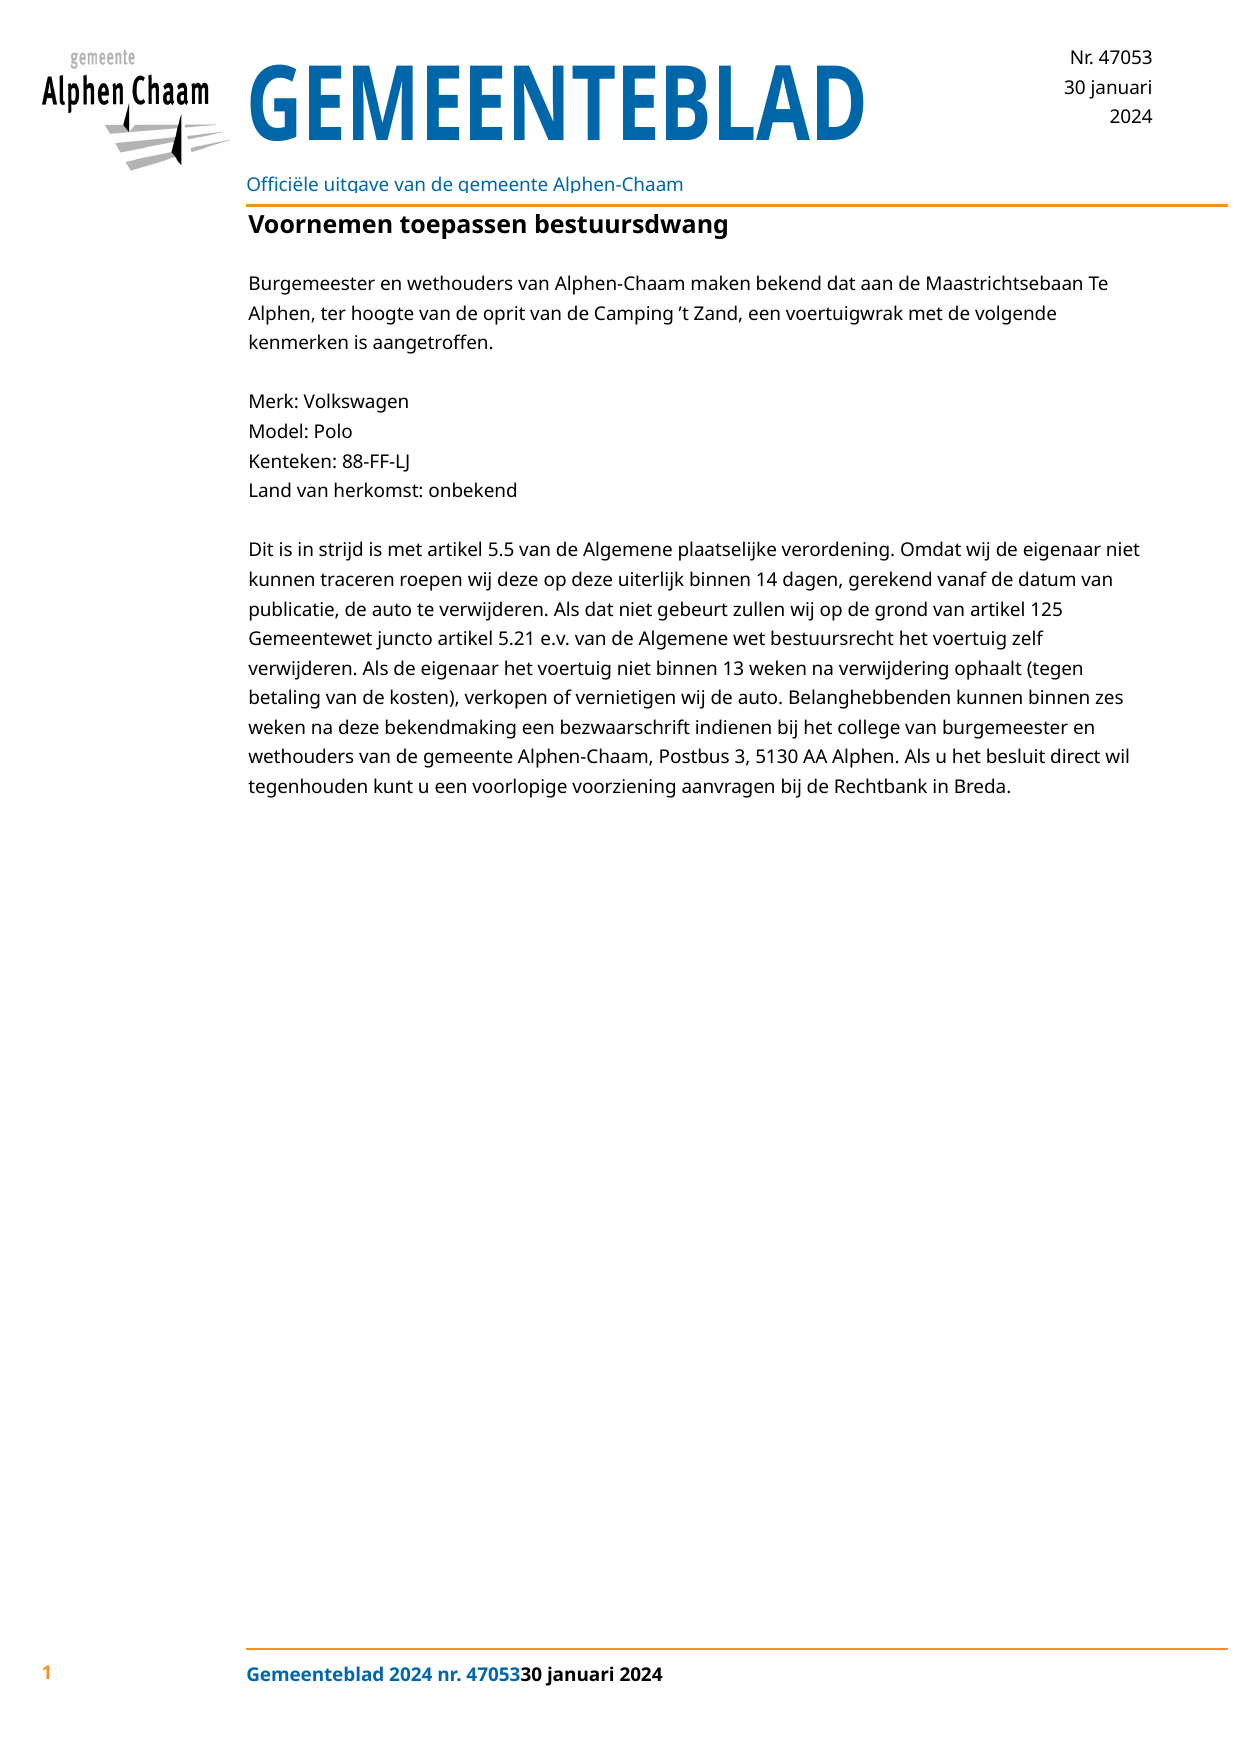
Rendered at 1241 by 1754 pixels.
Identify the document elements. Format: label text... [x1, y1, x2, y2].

text Model: Polo [248, 418, 1152, 444]
text Burgemeester en wethouders van Alphen-Chaam maken bekend dat aan de Maastrichtsebaan Te Alphen, ter hoogte van de oprit van de Camping ’t Zand, een voertuigwrak met de volgende kenmerken is aangetroffen. [248, 270, 1152, 355]
text Voornemen toepassen bestuursdwang [248, 207, 1152, 241]
text Kenteken: 88-FF-LJ [248, 448, 1152, 473]
text Land van herkomst: onbekend [248, 477, 1152, 503]
text Dit is in strijd is met artikel 5.5 van de Algemene plaatselijke verordening. Omdat wij de eigenaar niet kunnen traceren roepen wij deze op deze uiterlijk binnen 14 dagen, gerekend vanaf de datum van publicatie, de auto te verwijderen. Als dat niet gebeurt zullen wij op de grond van artikel 125 Gemeentewet juncto artikel 5.21 e.v. van de Algemene wet bestuursrecht het voertuig zelf verwijderen. Als de eigenaar het voertuig niet binnen 13 weken na verwijdering ophaalt (tegen betaling van de kosten), verkopen of vernietigen wij de auto. Belanghebbenden kunnen binnen zes weken na deze bekendmaking een bezwaarschrift indienen bij het college van burgemeester en wethouders van de gemeente Alphen-Chaam, Postbus 3, 5130 AA Alphen. Als u het besluit direct wil tegenhouden kunt u een voorlopige voorziening aanvragen bij de Rechtbank in Breda. [248, 537, 1152, 799]
text Merk: Volkswagen [248, 389, 1152, 414]
picture [41, 47, 231, 172]
